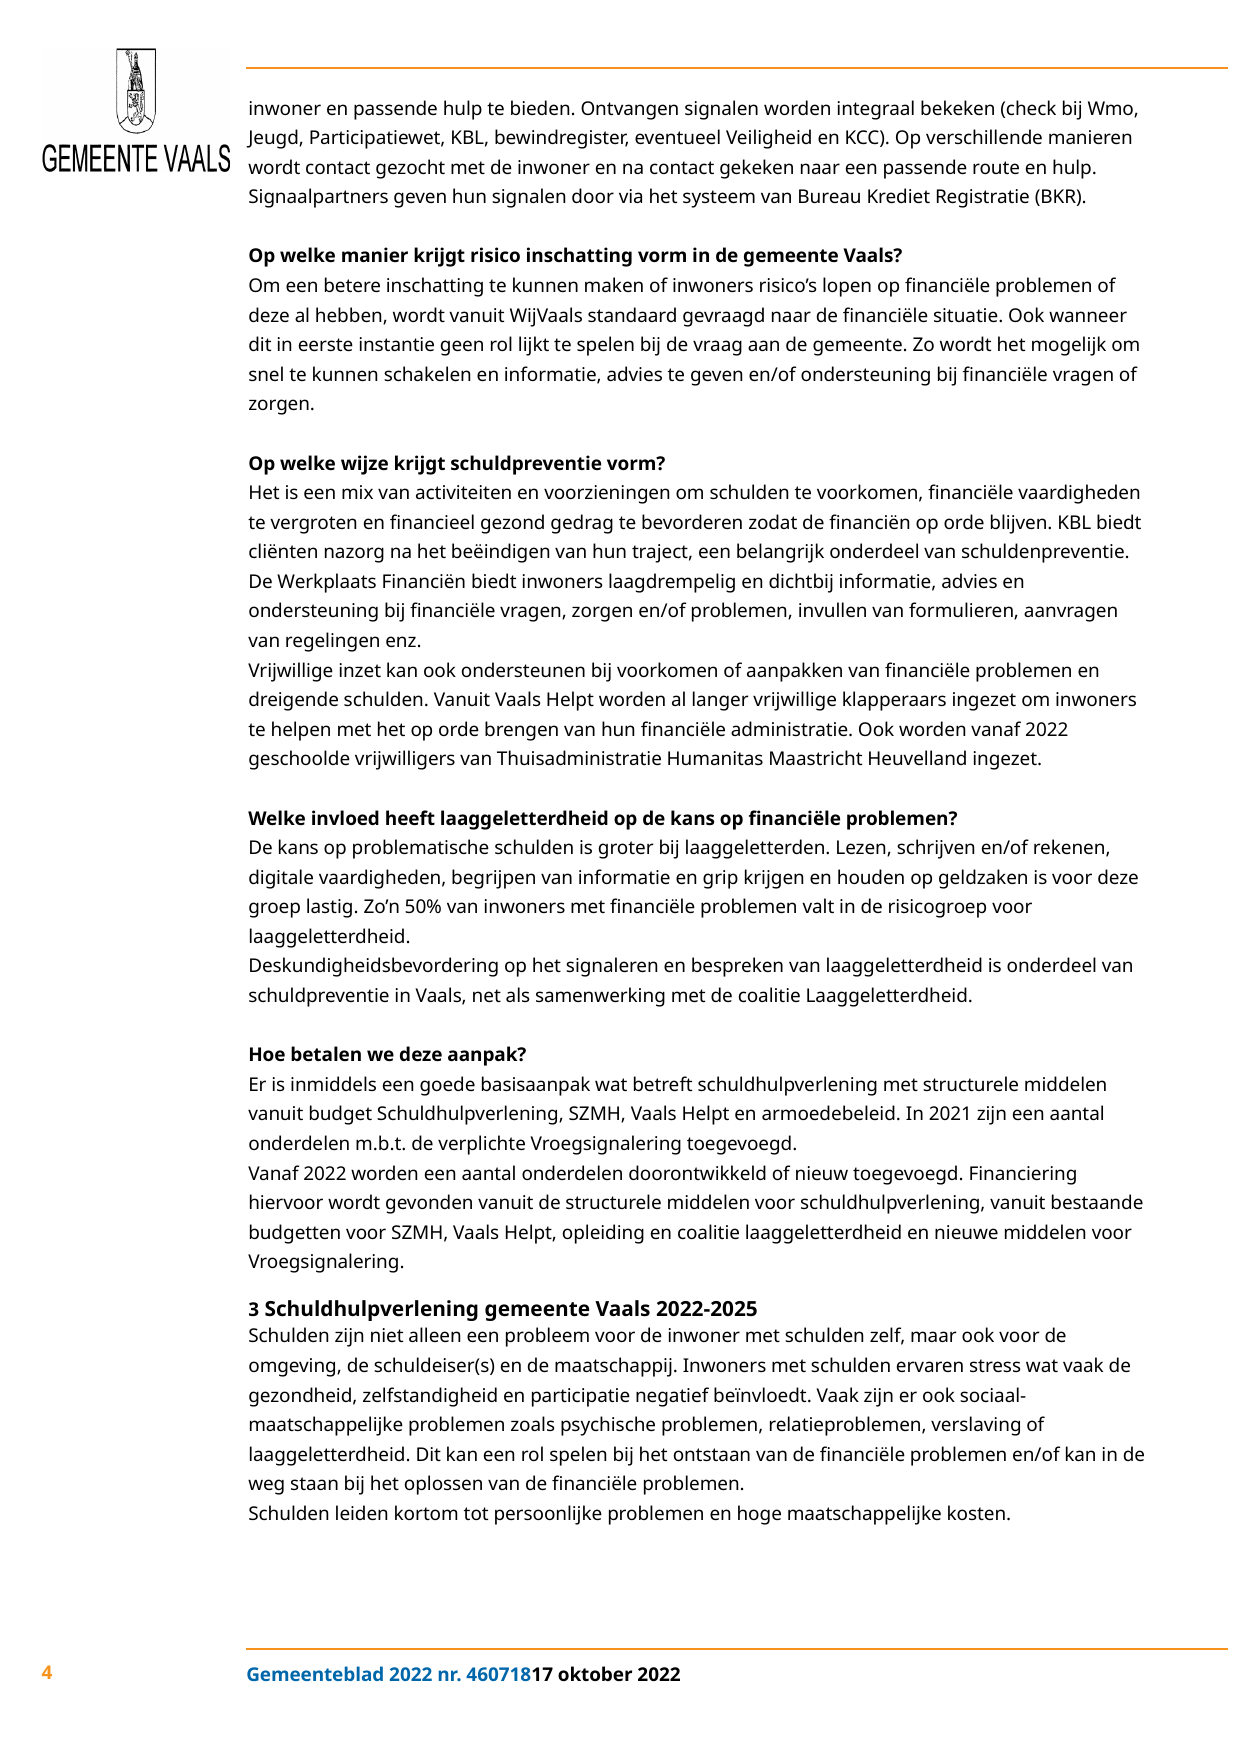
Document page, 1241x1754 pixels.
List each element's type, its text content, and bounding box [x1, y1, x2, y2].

text Deskundigheidsbevordering op het signaleren en bespreken van laaggeletterdheid is onderdeel van schuldpreventie in Vaals, net als samenwerking met de coalitie Laaggeletterdheid. [248, 953, 1152, 1008]
text Schulden leiden kortom tot persoonlijke problemen en hoge maatschappelijke kosten. [248, 1500, 1152, 1526]
text 3 Schuldhulpverlening gemeente Vaals 2022-2025 [248, 1294, 1152, 1323]
text Het is een mix van activiteiten en voorzieningen om schulden te voorkomen, financiële vaardigheden te vergroten en financieel gezond gedrag te bevorderen zodat de financiën op orde blijven. KBL biedt cliënten nazorg na het beëindigen van hun traject, een belangrijk onderdeel van schuldenpreventie. [248, 479, 1152, 564]
text De Werkplaats Financiën biedt inwoners laagdrempelig en dichtbij informatie, advies en ondersteuning bij financiële vragen, zorgen en/of problemen, invullen van formulieren, aanvragen van regelingen enz. [248, 568, 1152, 653]
text Op welke manier krijgt risico inschatting vorm in de gemeente Vaals? [248, 243, 1152, 268]
text Vrijwillige inzet kan ook ondersteunen bij voorkomen of aanpakken van financiële problemen en dreigende schulden. Vanuit Vaals Helpt worden al langer vrijwillige klapperaars ingezet om inwoners te helpen met het op orde brengen van hun financiële administratie. Ook worden vanaf 2022 geschoolde vrijwilligers van Thuisadministratie Humanitas Maastricht Heuvelland ingezet. [248, 657, 1152, 771]
text Hoe betalen we deze aanpak? [248, 1041, 1152, 1067]
picture [41, 47, 231, 172]
text Vanaf 2022 worden een aantal onderdelen doorontwikkeld of nieuw toegevoegd. Financiering hiervoor wordt gevonden vanuit de structurele middelen voor schuldhulpverlening, vanuit bestaande budgetten voor SZMH, Vaals Helpt, opleiding en coalitie laaggeletterdheid en nieuwe middelen voor Vroegsignalering. [248, 1160, 1152, 1274]
text Op welke wijze krijgt schuldpreventie vorm? [248, 450, 1152, 476]
text Welke invloed heeft laaggeletterdheid op de kans op financiële problemen? [248, 805, 1152, 831]
text Er is inmiddels een goede basisaanpak wat betreft schuldhulpverlening met structurele middelen vanuit budget Schuldhulpverlening, SZMH, Vaals Helpt en armoedebeleid. In 2021 zijn een aantal onderdelen m.b.t. de verplichte Vroegsignalering toegevoegd. [248, 1071, 1152, 1156]
text Schulden zijn niet alleen een probleem voor de inwoner met schulden zelf, maar ook voor de omgeving, de schuldeiser(s) en de maatschappij. Inwoners met schulden ervaren stress wat vaak de gezondheid, zelfstandigheid en participatie negatief beïnvloedt. Vaak zijn er ook sociaal-maatschappelijke problemen zoals psychische problemen, relatieproblemen, verslaving of laaggeletterdheid. Dit kan een rol spelen bij het ontstaan van de financiële problemen en/of kan in de weg staan bij het oplossen van de financiële problemen. [248, 1323, 1152, 1496]
text inwoner en passende hulp te bieden. Ontvangen signalen worden integraal bekeken (check bij Wmo, Jeugd, Participatiewet, KBL, bewindregister, eventueel Veiligheid en KCC). Op verschillende manieren wordt contact gezocht met de inwoner en na contact gekeken naar een passende route en hulp. Signaalpartners geven hun signalen door via het systeem van Bureau Krediet Registratie (BKR). [248, 95, 1152, 209]
text De kans op problematische schulden is groter bij laaggeletterden. Lezen, schrijven en/of rekenen, digitale vaardigheden, begrijpen van informatie en grip krijgen en houden op geldzaken is voor deze groep lastig. Zo’n 50% van inwoners met financiële problemen valt in de risicogroep voor laaggeletterdheid. [248, 834, 1152, 949]
text Om een betere inschatting te kunnen maken of inwoners risico’s lopen op financiële problemen of deze al hebben, wordt vanuit WijVaals standaard gevraagd naar de financiële situatie. Ook wanneer dit in eerste instantie geen rol lijkt te spelen bij de vraag aan de gemeente. Zo wordt het mogelijk om snel te kunnen schakelen en informatie, advies te geven en/of ondersteuning bij financiële vragen of zorgen. [248, 272, 1152, 416]
